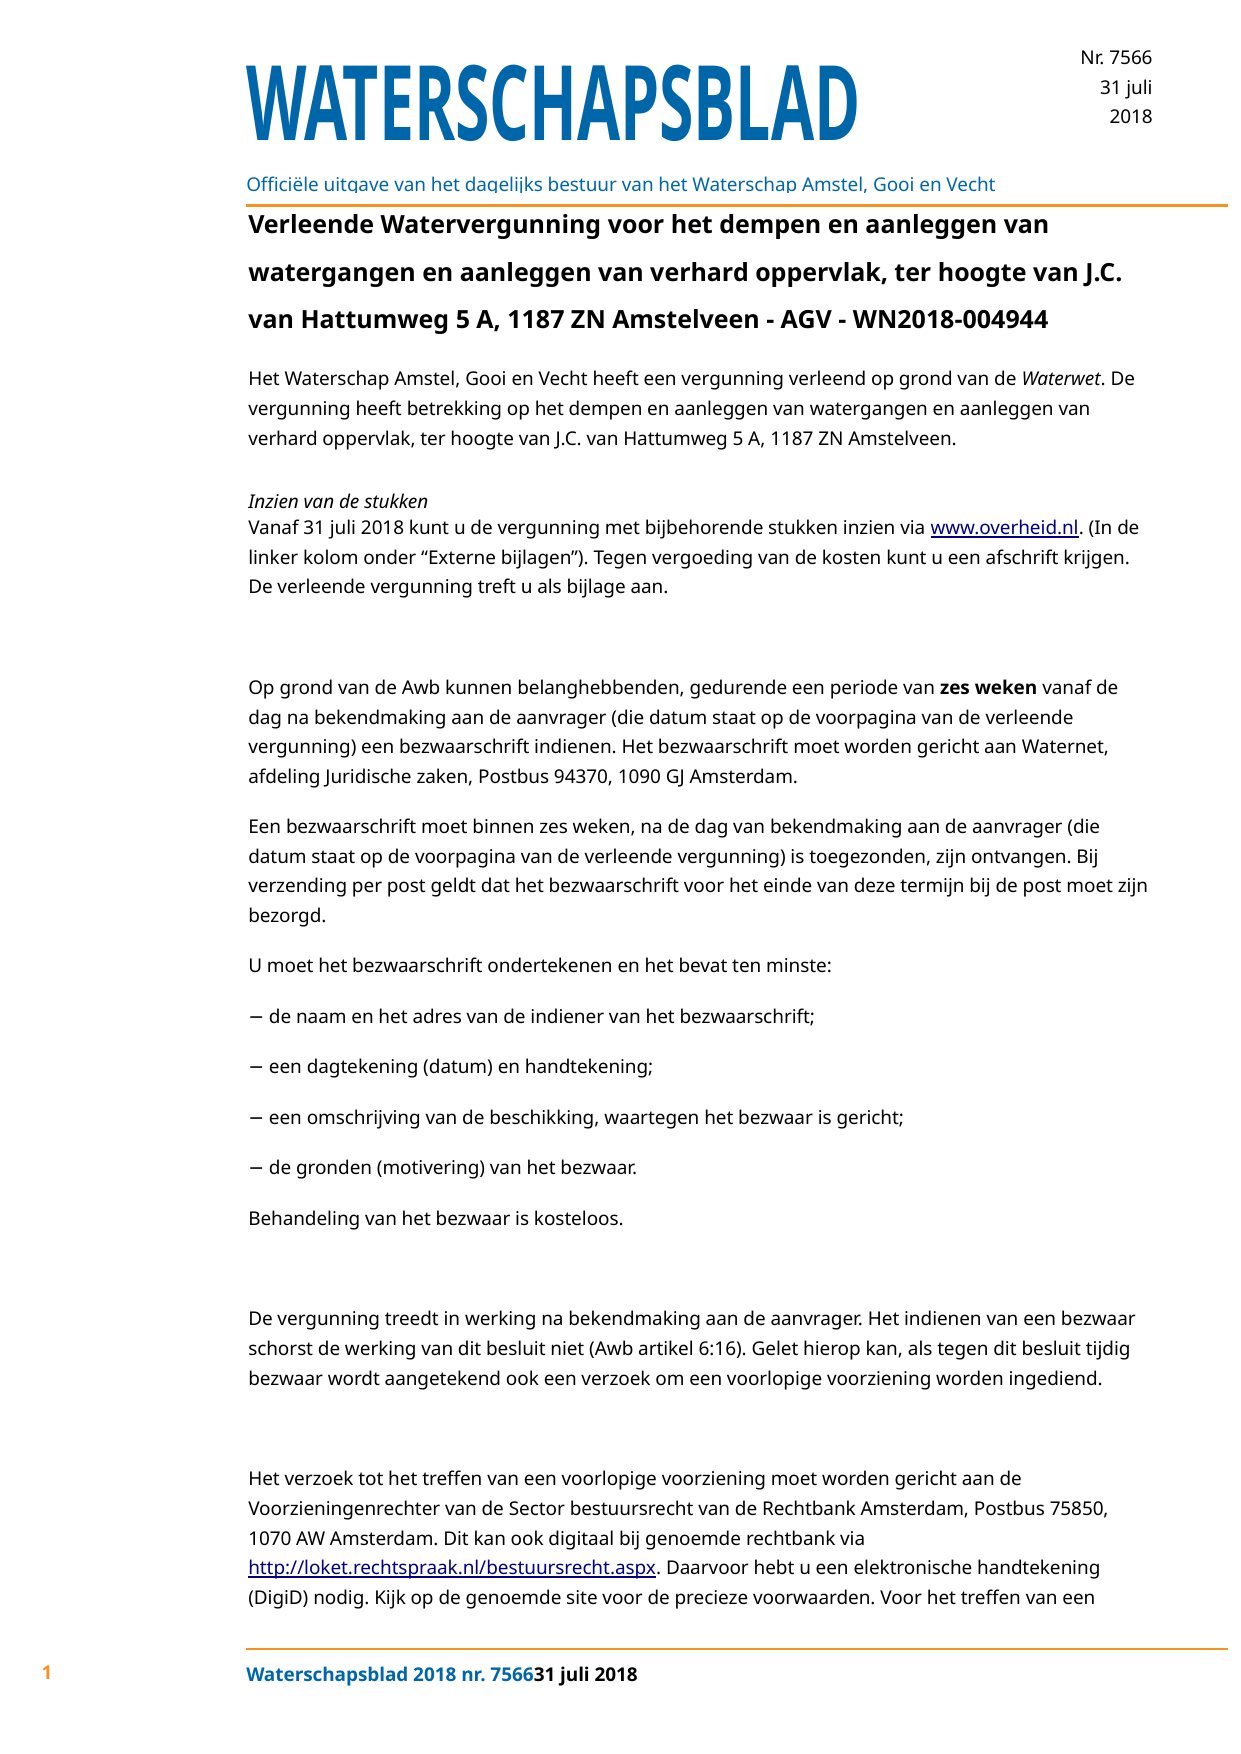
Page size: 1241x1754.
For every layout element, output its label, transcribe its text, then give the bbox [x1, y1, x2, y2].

text Op grond van de Awb kunnen belanghebbenden, gedurende een periode van zes weken vanaf de dag na bekendmaking aan de aanvrager (die datum staat op de voorpagina van de verleende vergunning) een bezwaarschrift indienen. Het bezwaarschrift moet worden gericht aan Waternet, afdeling Juridische zaken, Postbus 94370, 1090 GJ Amsterdam. [248, 674, 1152, 789]
text Inzien van de stukken [248, 489, 1152, 514]
text − een omschrijving van de beschikking, waartegen het bezwaar is gericht; [248, 1104, 1152, 1130]
text U moet het bezwaarschrift ondertekenen en het bevat ten minste: [248, 953, 1152, 978]
text Verleende Watervergunning voor het dempen en aanleggen van watergangen en aanleggen van verhard oppervlak, ter hoogte van J.C. van Hattumweg 5 A, 1187 ZN Amstelveen - AGV - WN2018-004944 [248, 207, 1152, 336]
text Het verzoek tot het treffen van een voorlopige voorziening moet worden gericht aan de Voorzieningenrechter van de Sector bestuursrecht van de Rechtbank Amsterdam, Postbus 75850, 1070 AW Amsterdam. Dit kan ook digitaal bij genoemde rechtbank via http://loket.rechtspraak.nl/bestuursrecht.aspx. Daarvoor hebt u een elektronische handtekening (DigiD) nodig. Kijk op de genoemde site voor de precieze voorwaarden. Voor het treffen van een [248, 1466, 1152, 1610]
picture [41, 47, 231, 172]
text De vergunning treedt in werking na bekendmaking aan de aanvrager. Het indienen van een bezwaar schorst de werking van dit besluit niet (Awb artikel 6:16). Gelet hierop kan, als tegen dit besluit tijdig bezwaar wordt aangetekend ook een verzoek om een voorlopige voorziening worden ingediend. [248, 1306, 1152, 1391]
text Vanaf 31 juli 2018 kunt u de vergunning met bijbehorende stukken inzien via www.overheid.nl. (In de linker kolom onder “Externe bijlagen”). Tegen vergoeding van de kosten kunt u een afschrift krijgen. De verleende vergunning treft u als bijlage aan. [248, 514, 1152, 599]
text Het Waterschap Amstel, Gooi en Vecht heeft een vergunning verleend op grond van de Waterwet. De vergunning heeft betrekking op het dempen en aanleggen van watergangen en aanleggen van verhard oppervlak, ter hoogte van J.C. van Hattumweg 5 A, 1187 ZN Amstelveen. [248, 366, 1152, 450]
text Een bezwaarschrift moet binnen zes weken, na de dag van bekendmaking aan de aanvrager (die datum staat op de voorpagina van de verleende vergunning) is toegezonden, zijn ontvangen. Bij verzending per post geldt dat het bezwaarschrift voor het einde van deze termijn bij de post moet zijn bezorgd. [248, 813, 1152, 928]
text − een dagtekening (datum) en handtekening; [248, 1053, 1152, 1079]
text − de naam en het adres van de indiener van het bezwaarschrift; [248, 1003, 1152, 1029]
text Behandeling van het bezwaar is kosteloos. [248, 1205, 1152, 1231]
text − de gronden (motivering) van het bezwaar. [248, 1154, 1152, 1180]
